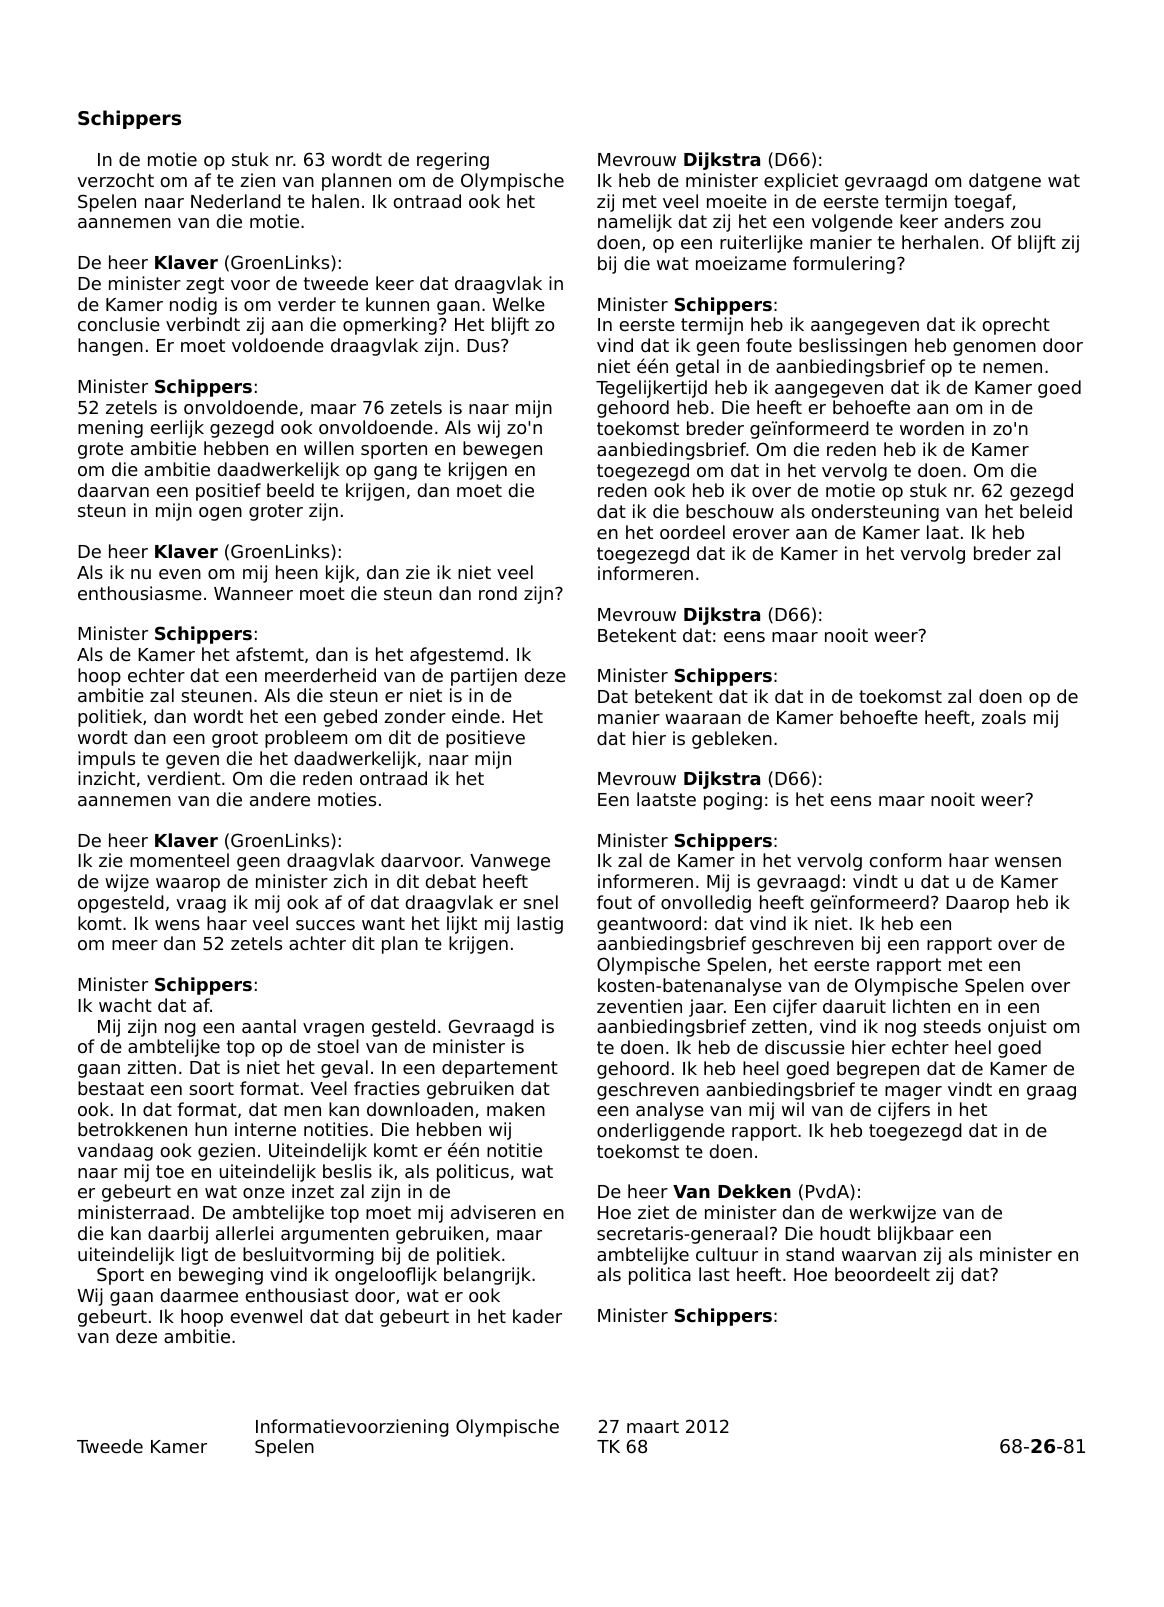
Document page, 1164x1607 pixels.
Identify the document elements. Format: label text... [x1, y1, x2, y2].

text Minister Schippers: [77, 975, 567, 996]
text Minister Schippers: [596, 294, 1087, 315]
text Minister Schippers: [596, 1306, 1087, 1327]
text Ik wacht dat af. [77, 996, 567, 1016]
text Mij zijn nog een aantal vragen gesteld. Gevraagd is of de ambtelijke top op de stoel van de minister is gaan zitten. Dat is niet het geval. In een departement bestaat een soort format. Veel fracties gebruiken dat ook. In dat format, dat men kan downloaden, maken betrokkenen hun interne notities. Die hebben wij vandaag ook gezien. Uiteindelijk komt er één notitie naar mij toe en uiteindelijk beslis ik, als politicus, wat er gebeurt en wat onze inzet zal zijn in de ministerraad. De ambtelijke top moet mij adviseren en die kan daarbij allerlei argumenten gebruiken, maar uiteindelijk ligt de besluitvorming bij de politiek. [77, 1016, 567, 1265]
text De heer Klaver (GroenLinks): [77, 542, 567, 563]
text Dat betekent dat ik dat in de toekomst zal doen op de manier waaraan de Kamer behoefte heeft, zoals mij dat hier is gebleken. [596, 687, 1087, 749]
text Als de Kamer het afstemt, dan is het afgestemd. Ik hoop echter dat een meerderheid van de partijen deze ambitie zal steunen. Als die steun er niet is in de politiek, dan wordt het een gebed zonder einde. Het wordt dan een groot probleem om dit de positieve impuls te geven die het daadwerkelijk, naar mijn inzicht, verdient. Om die reden ontraad ik het aannemen van die andere moties. [77, 645, 567, 811]
text De heer Klaver (GroenLinks): [77, 831, 567, 851]
text Hoe ziet de minister dan de werkwijze van de secretaris-generaal? Die houdt blijkbaar een ambtelijke cultuur in stand waarvan zij als minister en als politica last heeft. Hoe beoordeelt zij dat? [596, 1203, 1087, 1286]
text Als ik nu even om mij heen kijk, dan zie ik niet veel enthousiasme. Wanneer moet die steun dan rond zijn? [77, 563, 567, 604]
text Mevrouw Dijkstra (D66): [596, 769, 1087, 790]
text De heer Van Dekken (PvdA): [596, 1182, 1087, 1203]
text De minister zegt voor de tweede keer dat draagvlak in de Kamer nodig is om verder te kunnen gaan. Welke conclusie verbindt zij aan die opmerking? Het blijft zo hangen. Er moet voldoende draagvlak zijn. Dus? [77, 274, 567, 357]
text Minister Schippers: [596, 831, 1087, 851]
text Sport en beweging vind ik ongelooflijk belangrijk. Wij gaan daarmee enthousiast door, wat er ook gebeurt. Ik hoop evenwel dat dat gebeurt in het kader van deze ambitie. [77, 1265, 567, 1348]
text 52 zetels is onvoldoende, maar 76 zetels is naar mijn mening eerlijk gezegd ook onvoldoende. Als wij zo'n grote ambitie hebben en willen sporten en bewegen om die ambitie daadwerkelijk op gang te krijgen en daarvan een positief beeld te krijgen, dan moet die steun in mijn ogen groter zijn. [77, 397, 567, 522]
text Een laatste poging: is het eens maar nooit weer? [596, 790, 1087, 811]
text In de motie op stuk nr. 63 wordt de regering verzocht om af te zien van plannen om de Olympische Spelen naar Nederland te halen. Ik ontraad ook het aannemen van die motie. [77, 150, 567, 233]
text In eerste termijn heb ik aangegeven dat ik oprecht vind dat ik geen foute beslissingen heb genomen door niet één getal in de aanbiedingsbrief op te nemen. Tegelijkertijd heb ik aangegeven dat ik de Kamer goed gehoord heb. Die heeft er behoefte aan om in de toekomst breder geïnformeerd te worden in zo'n aanbiedingsbrief. Om die reden heb ik de Kamer toegezegd om dat in het vervolg te doen. Om die reden ook heb ik over de motie op stuk nr. 62 gezegd dat ik die beschouw als ondersteuning van het beleid en het oordeel erover aan de Kamer laat. Ik heb toegezegd dat ik de Kamer in het vervolg breder zal informeren. [596, 315, 1087, 585]
text Ik heb de minister expliciet gevraagd om datgene wat zij met veel moeite in de eerste termijn toegaf, namelijk dat zij het een volgende keer anders zou doen, op een ruiterlijke manier te herhalen. Of blijft zij bij die wat moeizame formulering? [596, 171, 1087, 274]
text Mevrouw Dijkstra (D66): [596, 605, 1087, 626]
text Minister Schippers: [77, 377, 567, 397]
text Mevrouw Dijkstra (D66): [596, 150, 1087, 171]
text Betekent dat: eens maar nooit weer? [596, 626, 1087, 646]
text De heer Klaver (GroenLinks): [77, 253, 567, 274]
text Ik zal de Kamer in het vervolg conform haar wensen informeren. Mij is gevraagd: vindt u dat u de Kamer fout of onvolledig heeft geïnformeerd? Daarop heb ik geantwoord: dat vind ik niet. Ik heb een aanbiedingsbrief geschreven bij een rapport over de Olympische Spelen, het eerste rapport met een kosten-batenanalyse van de Olympische Spelen over zeventien jaar. Een cijfer daaruit lichten en in een aanbiedingsbrief zetten, vind ik nog steeds onjuist om te doen. Ik heb de discussie hier echter heel goed gehoord. Ik heb heel goed begrepen dat de Kamer de geschreven aanbiedingsbrief te mager vindt en graag een analyse van mij wil van de cijfers in het onderliggende rapport. Ik heb toegezegd dat in de toekomst te doen. [596, 851, 1087, 1162]
text Ik zie momenteel geen draagvlak daarvoor. Vanwege de wijze waarop de minister zich in dit debat heeft opgesteld, vraag ik mij ook af of dat draagvlak er snel komt. Ik wens haar veel succes want het lijkt mij lastig om meer dan 52 zetels achter dit plan te krijgen. [77, 851, 567, 955]
text Minister Schippers: [596, 666, 1087, 687]
text Minister Schippers: [77, 624, 567, 645]
